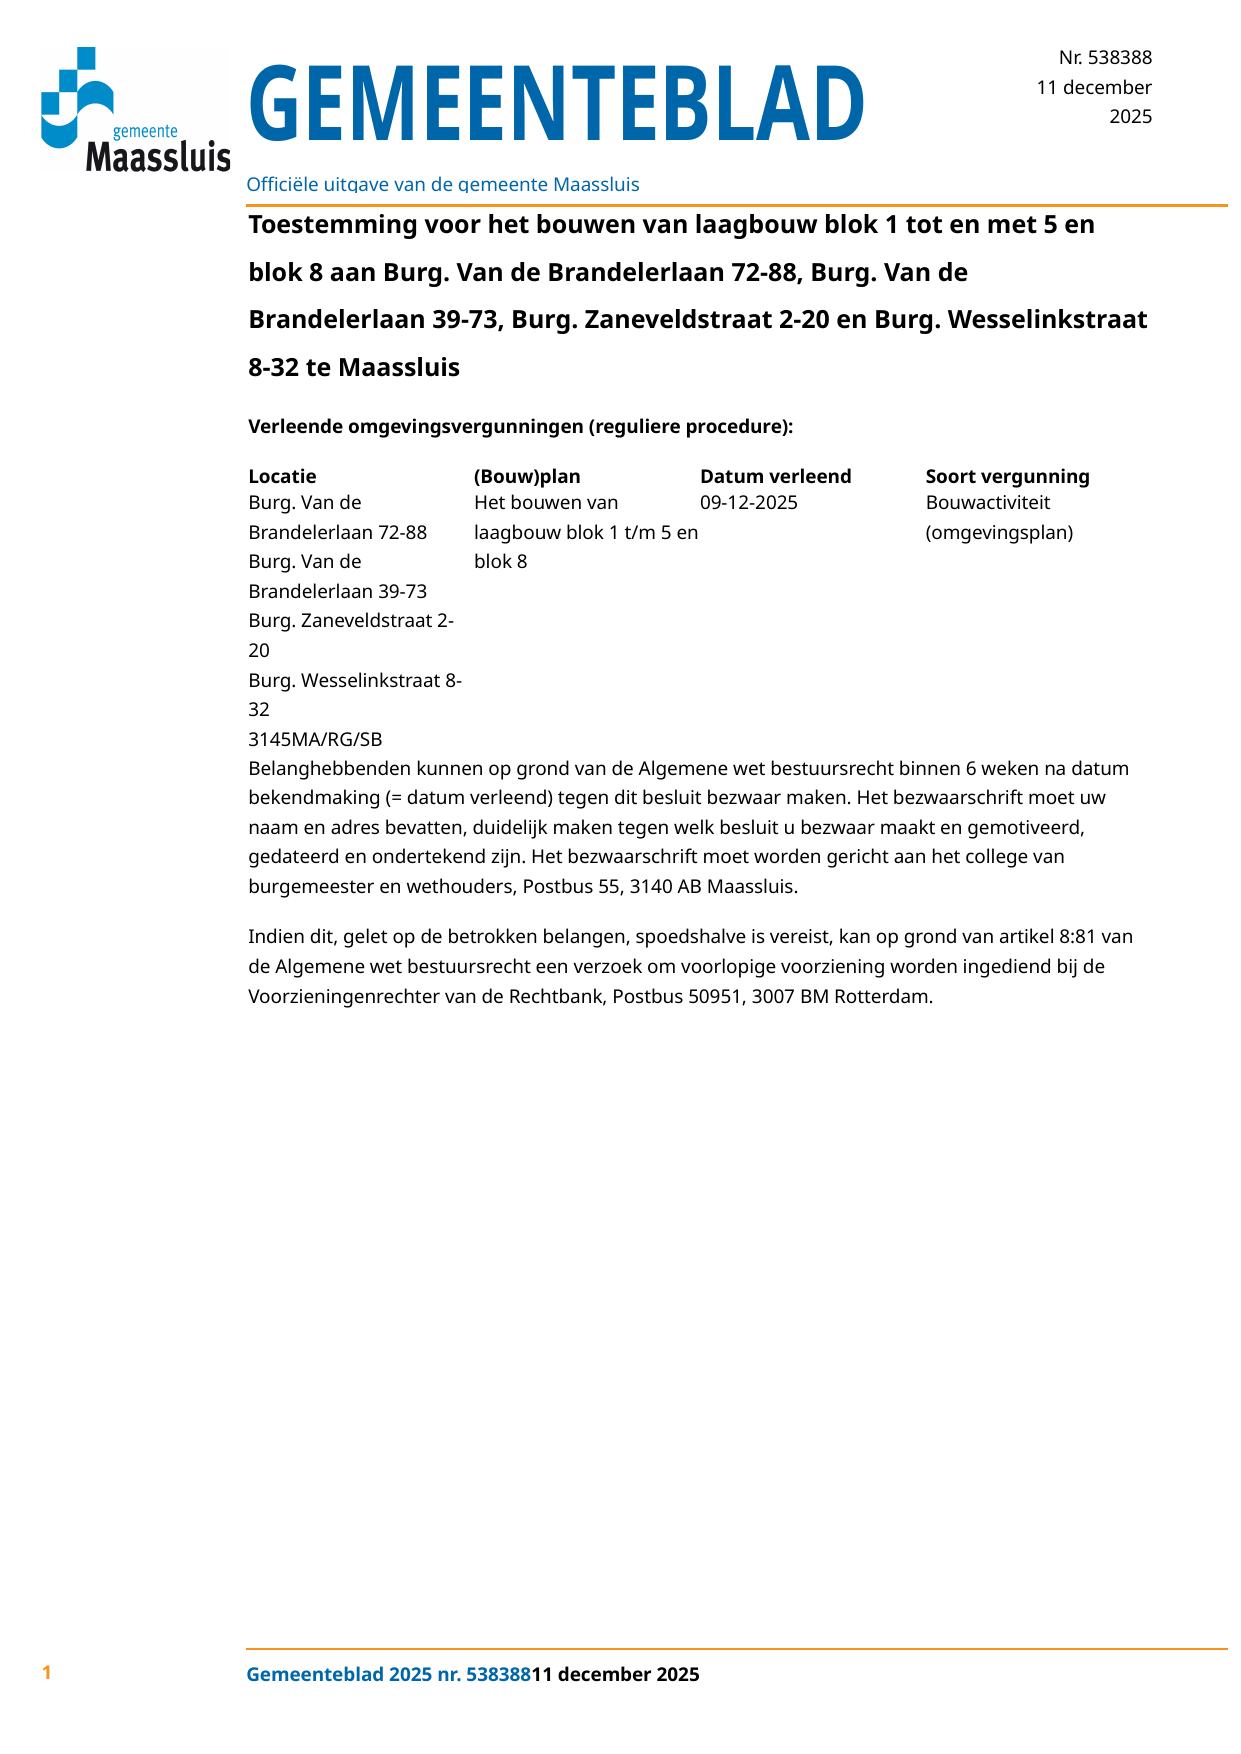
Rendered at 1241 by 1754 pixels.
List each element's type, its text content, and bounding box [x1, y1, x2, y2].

table_header (Bouw)plan [474, 464, 700, 489]
text Verleende omgevingsvergunningen (reguliere procedure): [248, 413, 1152, 439]
text Toestemming voor het bouwen van laagbouw blok 1 tot en met 5 en blok 8 aan Burg. Van de Brandelerlaan 72-88, Burg. Van de Brandelerlaan 39-73, Burg. Zaneveldstraat 2-20 en Burg. Wesselinkstraat 8-32 te Maassluis [248, 207, 1152, 384]
table_header Soort vergunning [926, 464, 1152, 489]
picture [41, 47, 77, 92]
table_cell Burg. Van de Brandelerlaan 72-88 Burg. Van de Brandelerlaan 39-73 Burg. Zaneveldstraat 2-20 Burg. Wesselinkstraat 8-32 3145MA/RG/SB [248, 489, 474, 752]
table_header Locatie [248, 464, 474, 489]
picture [41, 47, 231, 172]
text Belanghebbenden kunnen op grond van de Algemene wet bestuursrecht binnen 6 weken na datum bekendmaking (= datum verleend) tegen dit besluit bezwaar maken. Het bezwaarschrift moet uw naam en adres bevatten, duidelijk maken tegen welk besluit u bezwaar maakt en gemotiveerd, gedateerd en ondertekend zijn. Het bezwaarschrift moet worden gericht aan het college van burgemeester en wethouders, Postbus 55, 3140 AB Maassluis. [248, 755, 1152, 899]
text Indien dit, gelet op de betrokken belangen, spoedshalve is vereist, kan op grond van artikel 8:81 van de Algemene wet bestuursrecht een verzoek om voorlopige voorziening worden ingediend bij de Voorzieningenrechter van de Rechtbank, Postbus 50951, 3007 BM Rotterdam. [248, 924, 1152, 1009]
table_cell 09-12-2025 [700, 489, 926, 752]
table_cell Bouwactiviteit (omgevingsplan) [926, 489, 1152, 752]
table_cell Het bouwen van laagbouw blok 1 t/m 5 en blok 8 [474, 489, 700, 752]
table_header Datum verleend [700, 464, 926, 489]
